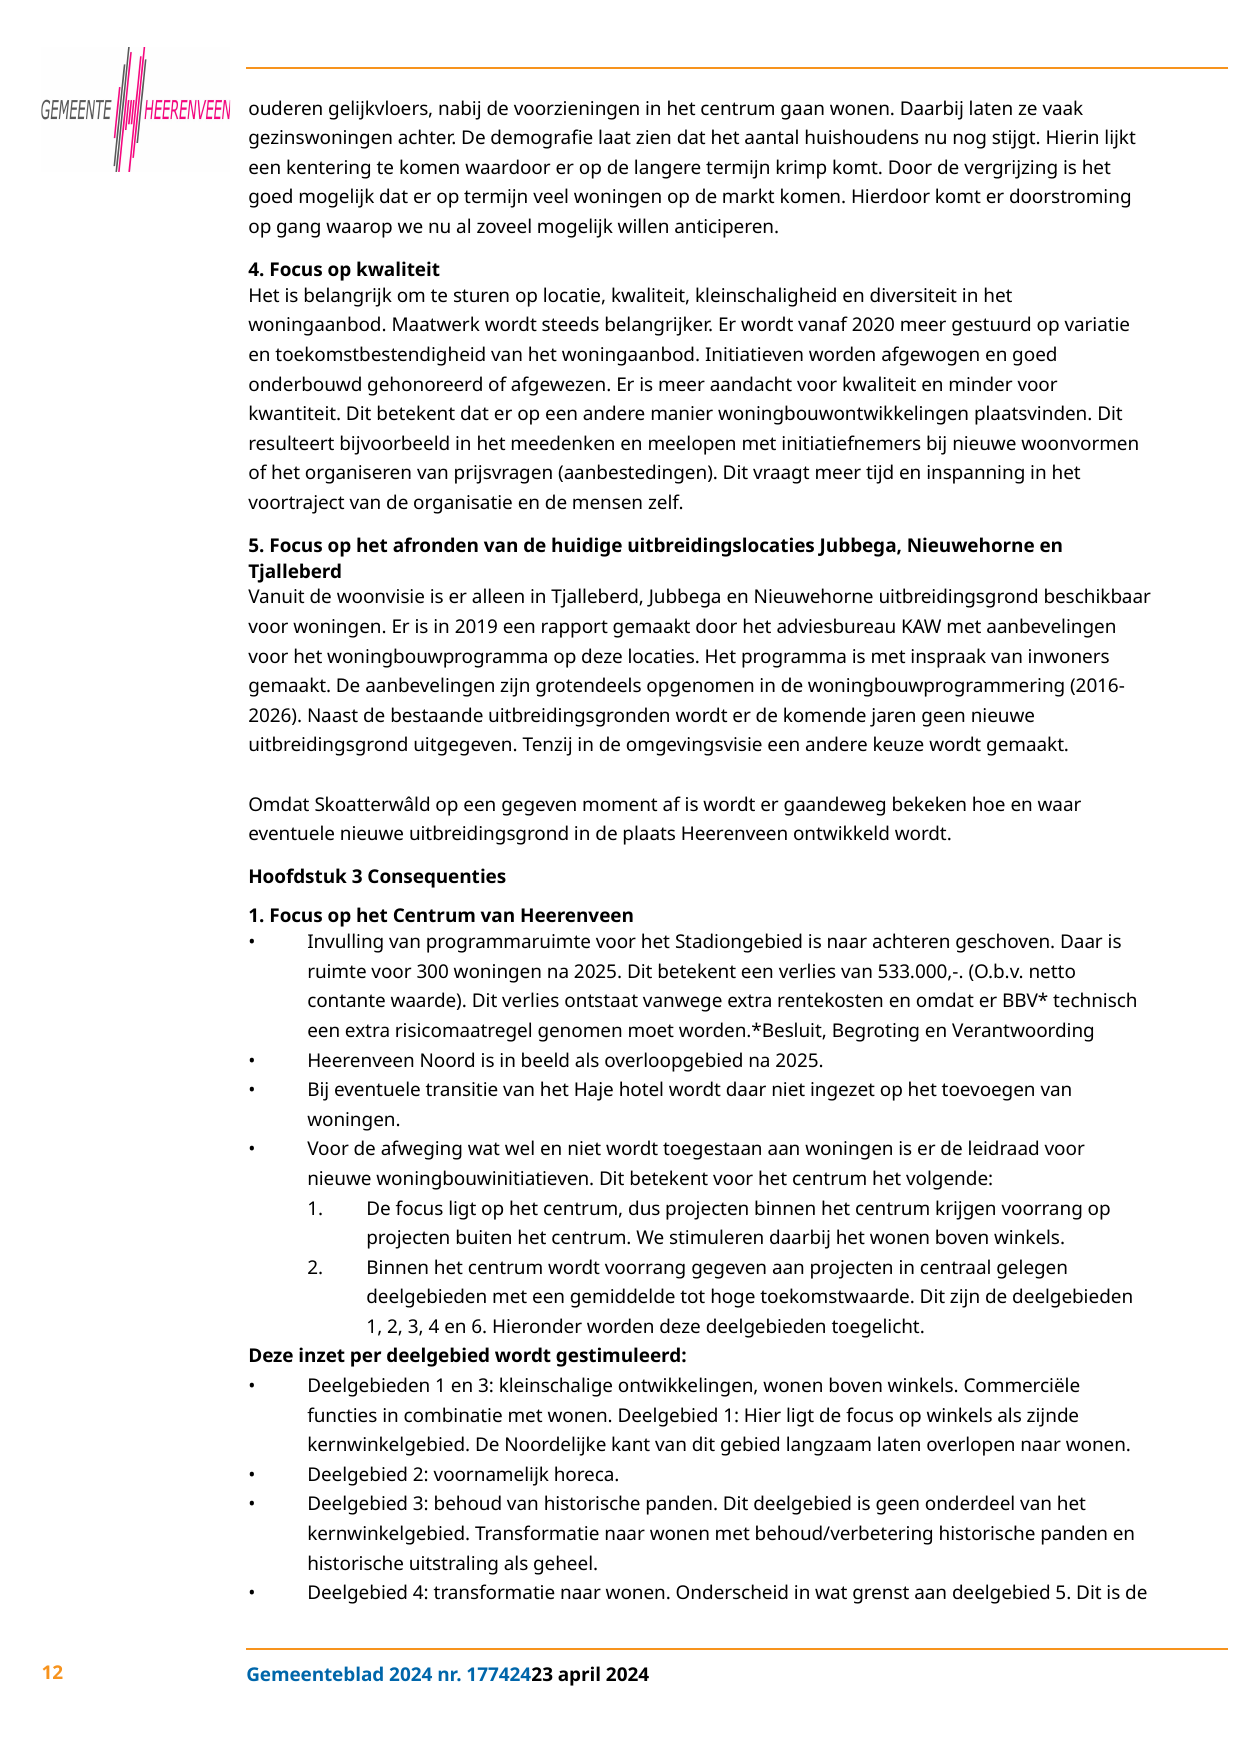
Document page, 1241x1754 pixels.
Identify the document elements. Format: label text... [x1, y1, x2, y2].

text Vanuit de woonvisie is er alleen in Tjalleberd, Jubbega en Nieuwehorne uitbreidingsgrond beschikbaar voor woningen. Er is in 2019 een rapport gemaakt door het adviesbureau KAW met aanbevelingen voor het woningbouwprogramma op deze locaties. Het programma is met inspraak van inwoners gemaakt. De aanbevelingen zijn grotendeels opgenomen in de woningbouwprogrammering (2016-2026). Naast de bestaande uitbreidingsgronden wordt er de komende jaren geen nieuwe uitbreidingsgrond uitgegeven. Tenzij in de omgevingsvisie een andere keuze wordt gemaakt. [248, 584, 1152, 757]
text 4. Focus op kwaliteit [248, 256, 1152, 282]
list Bij eventuele transitie van het Haje hotel wordt daar niet ingezet op het toevoegen van woningen. [248, 1076, 1152, 1132]
list Invulling van programmaruimte voor het Stadiongebied is naar achteren geschoven. Daar is ruimte voor 300 woningen na 2025. Dit betekent een verlies van 533.000,-. (O.b.v. netto contante waarde). Dit verlies ontstaat vanwege extra rentekosten en omdat er BBV* technisch een extra risicomaatregel genomen moet worden.*Besluit, Begroting en Verantwoording [248, 928, 1152, 1043]
text ouderen gelijkvloers, nabij de voorzieningen in het centrum gaan wonen. Daarbij laten ze vaak gezinswoningen achter. De demografie laat zien dat het aantal huishoudens nu nog stijgt. Hierin lijkt een kentering te komen waardoor er op de langere termijn krimp komt. Door de vergrijzing is het goed mogelijk dat er op termijn veel woningen op de markt komen. Hierdoor komt er doorstroming op gang waarop we nu al zoveel mogelijk willen anticiperen. [248, 95, 1152, 239]
list Deelgebied 3: behoud van historische panden. Dit deelgebied is geen onderdeel van het kernwinkelgebied. Transformatie naar wonen met behoud/verbetering historische panden en historische uitstraling als geheel. [248, 1491, 1152, 1575]
list Deelgebied 4: transformatie naar wonen. Onderscheid in wat grenst aan deelgebied 5. Dit is de [248, 1579, 1152, 1605]
text Hoofdstuk 3 Consequenties [248, 863, 1152, 889]
text Het is belangrijk om te sturen op locatie, kwaliteit, kleinschaligheid en diversiteit in het woningaanbod. Maatwerk wordt steeds belangrijker. Er wordt vanaf 2020 meer gestuurd op variatie en toekomstbestendigheid van het woningaanbod. Initiatieven worden afgewogen en goed onderbouwd gehonoreerd of afgewezen. Er is meer aandacht voor kwaliteit en minder voor kwantiteit. Dit betekent dat er op een andere manier woningbouwontwikkelingen plaatsvinden. Dit resulteert bijvoorbeeld in het meedenken en meelopen met initiatiefnemers bij nieuwe woonvormen of het organiseren van prijsvragen (aanbestedingen). Dit vraagt meer tijd en inspanning in het voortraject van de organisatie en de mensen zelf. [248, 282, 1152, 515]
list Heerenveen Noord is in beeld als overloopgebied na 2025. [248, 1047, 1152, 1072]
picture [41, 47, 231, 172]
text 1. Focus op het Centrum van Heerenveen [248, 903, 1152, 928]
text Omdat Skoatterwâld op een gegeven moment af is wordt er gaandeweg bekeken hoe en waar eventuele nieuwe uitbreidingsgrond in de plaats Heerenveen ontwikkeld wordt. [248, 791, 1152, 846]
list Deelgebieden 1 en 3: kleinschalige ontwikkelingen, wonen boven winkels. Commerciële functies in combinatie met wonen. Deelgebied 1: Hier ligt de focus op winkels als zijnde kernwinkelgebied. De Noordelijke kant van dit gebied langzaam laten overlopen naar wonen. [248, 1372, 1152, 1457]
text 5. Focus op het afronden van de huidige uitbreidingslocaties Jubbega, Nieuwehorne en Tjalleberd [248, 532, 1152, 584]
text Deze inzet per deelgebied wordt gestimuleerd: [248, 1343, 1152, 1368]
list Voor de afweging wat wel en niet wordt toegestaan aan woningen is er de leidraad voor nieuwe woningbouwinitiatieven. Dit betekent voor het centrum het volgende: [248, 1136, 1152, 1191]
list Deelgebied 2: voornamelijk horeca. [248, 1461, 1152, 1487]
list Binnen het centrum wordt voorrang gegeven aan projecten in centraal gelegen deelgebieden met een gemiddelde tot hoge toekomstwaarde. Dit zijn de deelgebieden 1, 2, 3, 4 en 6. Hieronder worden deze deelgebieden toegelicht. [307, 1254, 1152, 1339]
list De focus ligt op het centrum, dus projecten binnen het centrum krijgen voorrang op projecten buiten het centrum. We stimuleren daarbij het wonen boven winkels. [307, 1195, 1152, 1250]
